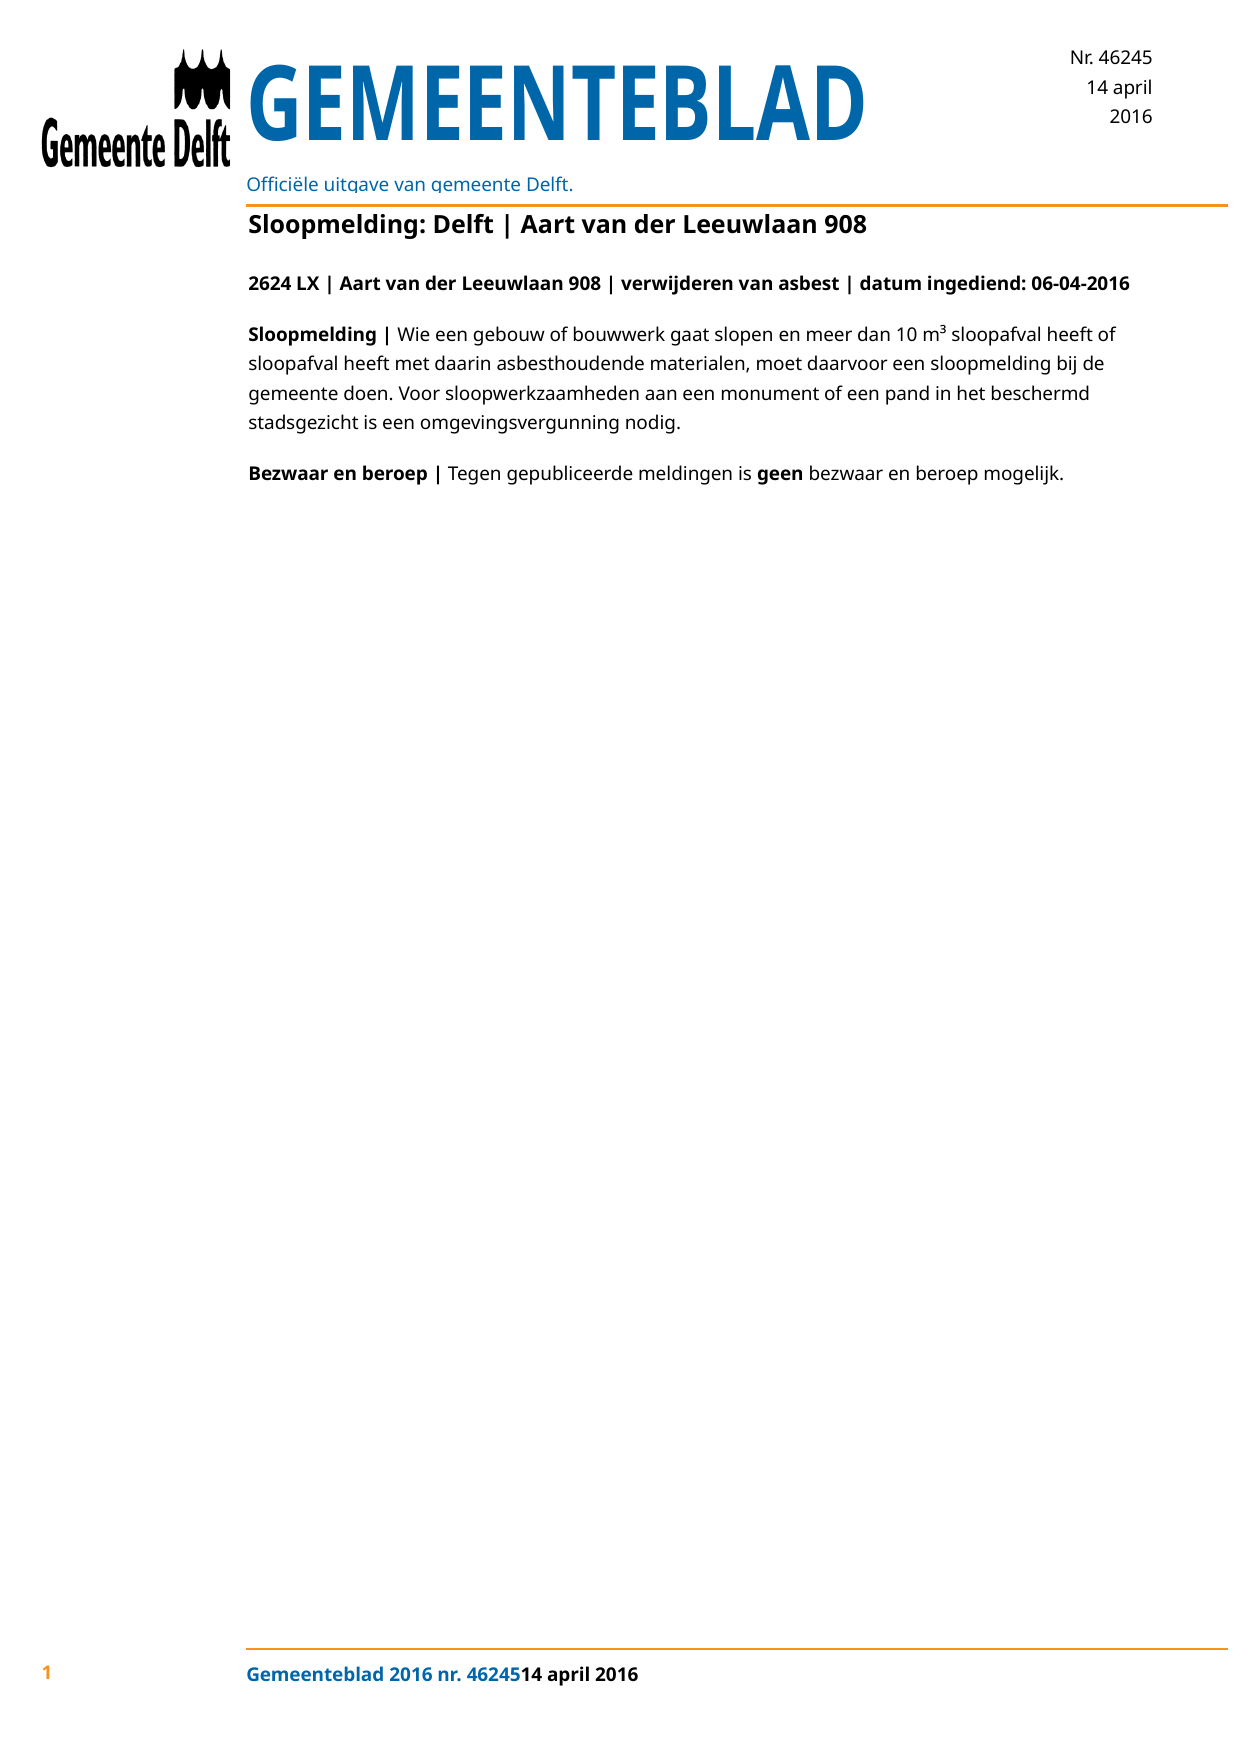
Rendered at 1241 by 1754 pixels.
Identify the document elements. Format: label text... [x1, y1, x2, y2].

picture [41, 47, 231, 172]
text Sloopmelding: Delft | Aart van der Leeuwlaan 908 [248, 207, 1152, 241]
text Bezwaar en beroep | Tegen gepubliceerde meldingen is geen bezwaar en beroep mogelijk. [248, 460, 1152, 486]
text 2624 LX | Aart van der Leeuwlaan 908 | verwijderen van asbest | datum ingediend: 06-04-2016 [248, 270, 1152, 296]
text Sloopmelding | Wie een gebouw of bouwwerk gaat slopen en meer dan 10 m³ sloopafval heeft of sloopafval heeft met daarin asbesthoudende materialen, moet daarvoor een sloopmelding bij de gemeente doen. Voor sloopwerkzaamheden aan een monument of een pand in het beschermd stadsgezicht is een omgevingsvergunning nodig. [248, 321, 1152, 435]
